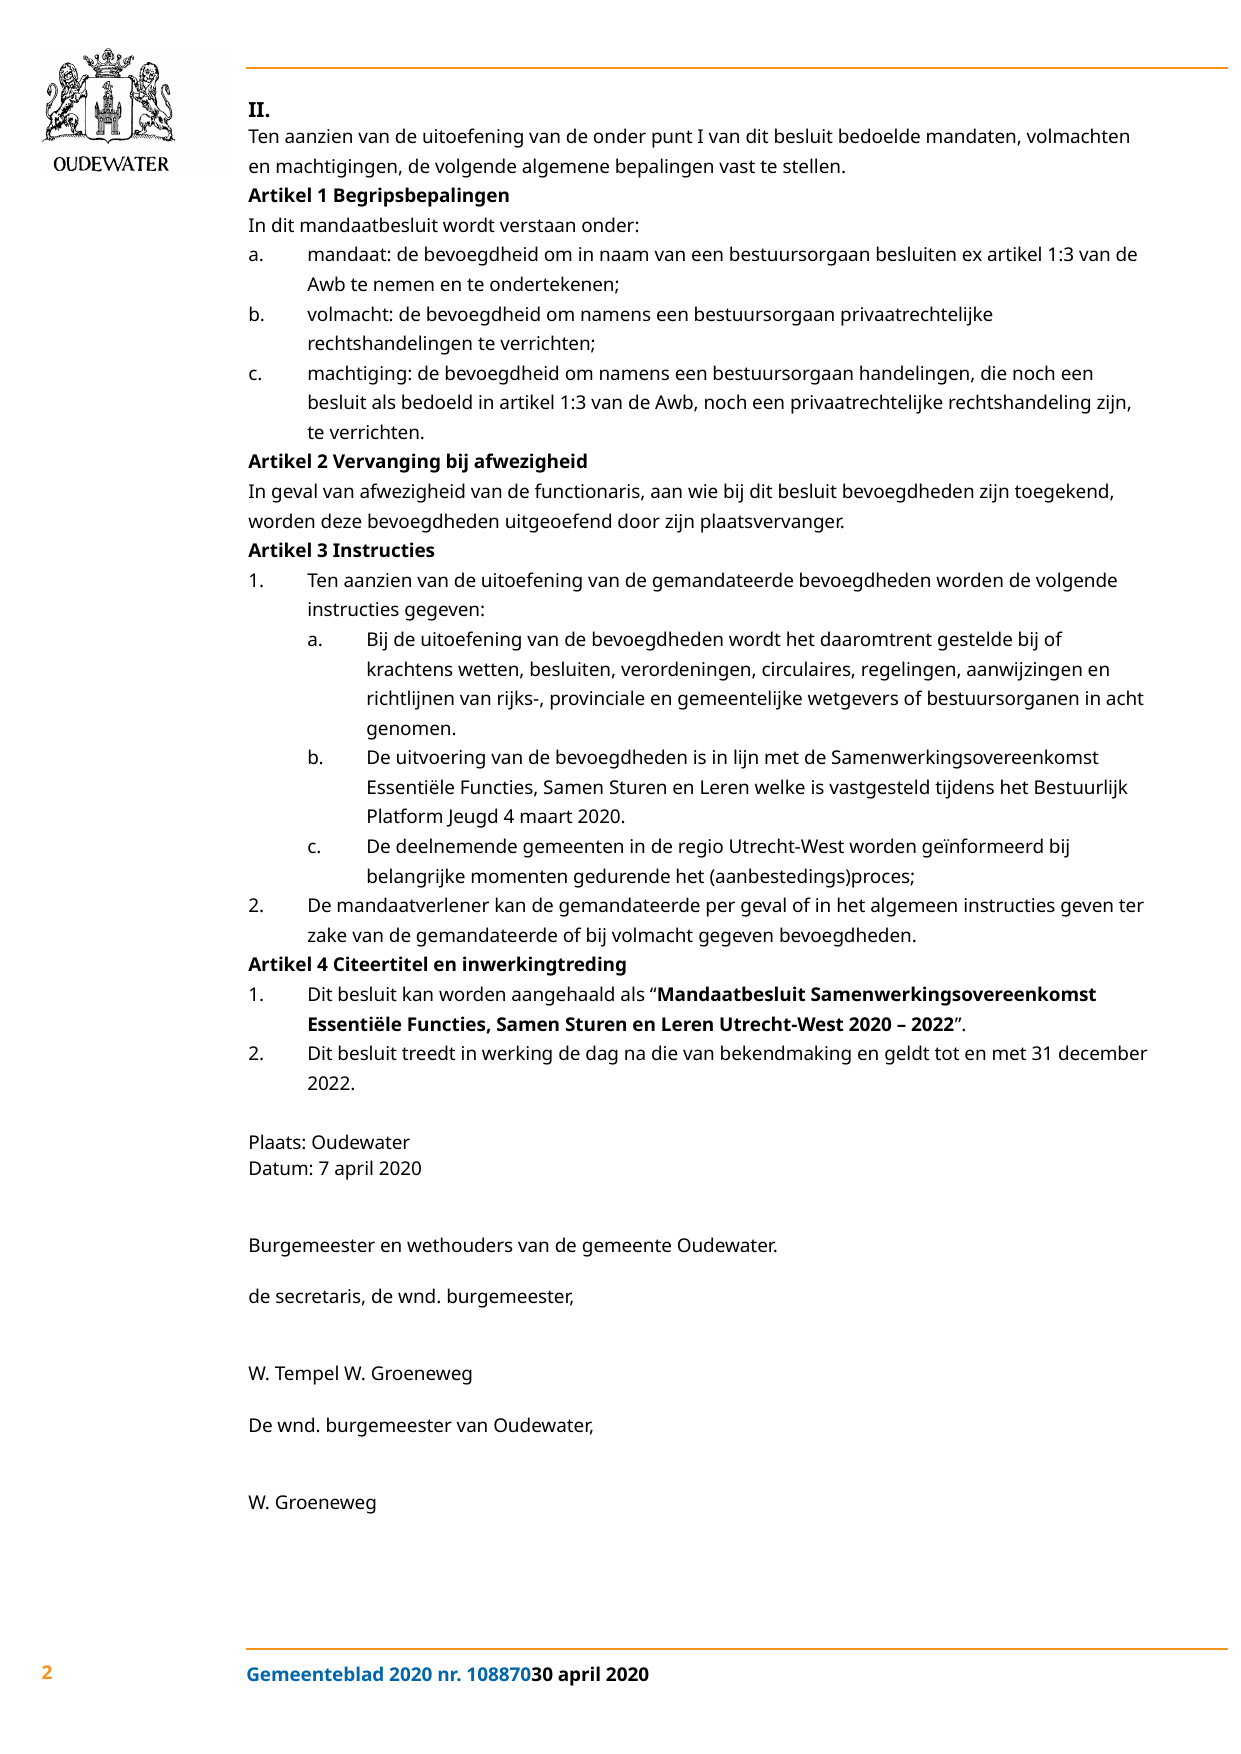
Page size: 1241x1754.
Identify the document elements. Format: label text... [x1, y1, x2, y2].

text In dit mandaatbesluit wordt verstaan onder: [248, 212, 1152, 238]
text In geval van afwezigheid van de functionaris, aan wie bij dit besluit bevoegdheden zijn toegekend, worden deze bevoegdheden uitgeoefend door zijn plaatsvervanger. [248, 478, 1152, 533]
text Burgemeester en wethouders van de gemeente Oudewater. [248, 1232, 1152, 1258]
list De deelnemende gemeenten in de regio Utrecht-West worden geïnformeerd bij belangrijke momenten gedurende het (aanbestedings)proces; [307, 833, 1152, 888]
text Artikel 4 Citeertitel en inwerkingtreding [248, 952, 1152, 977]
text W. Groeneweg [248, 1489, 1152, 1515]
text Ten aanzien van de uitoefening van de onder punt I van dit besluit bedoelde mandaten, volmachten en machtigingen, de volgende algemene bepalingen vast te stellen. [248, 123, 1152, 178]
list Dit besluit treedt in werking de dag na die van bekendmaking en geldt tot en met 31 december 2022. [248, 1040, 1152, 1096]
list machtiging: de bevoegdheid om namens een bestuursorgaan handelingen, die noch een besluit als bedoeld in artikel 1:3 van de Awb, noch een privaatrechtelijke rechtshandeling zijn, te verrichten. [248, 360, 1152, 445]
list Bij de uitoefening van de bevoegdheden wordt het daaromtrent gestelde bij of krachtens wetten, besluiten, verordeningen, circulaires, regelingen, aanwijzingen en richtlijnen van rijks-, provinciale en gemeentelijke wetgevers of bestuursorganen in acht genomen. [307, 626, 1152, 741]
text Artikel 2 Vervanging bij afwezigheid [248, 449, 1152, 474]
list De uitvoering van de bevoegdheden is in lijn met de Samenwerkingsovereenkomst Essentiële Functies, Samen Sturen en Leren welke is vastgesteld tijdens het Bestuurlijk Platform Jeugd 4 maart 2020. [307, 744, 1152, 829]
text Artikel 3 Instructies [248, 537, 1152, 563]
list mandaat: de bevoegdheid om in naam van een bestuursorgaan besluiten ex artikel 1:3 van de Awb te nemen en te ondertekenen; [248, 242, 1152, 297]
text W. Tempel W. Groeneweg [248, 1361, 1152, 1386]
list Dit besluit kan worden aangehaald als “Mandaatbesluit Samenwerkingsovereenkomst Essentiële Functies, Samen Sturen en Leren Utrecht-West 2020 – 2022”. [248, 981, 1152, 1036]
text Plaats: Oudewater [248, 1129, 1152, 1155]
text Artikel 1 Begripsbepalingen [248, 182, 1152, 208]
text de secretaris, de wnd. burgemeester, [248, 1283, 1152, 1309]
list volmacht: de bevoegdheid om namens een bestuursorgaan privaatrechtelijke rechtshandelingen te verrichten; [248, 301, 1152, 356]
text II. [248, 95, 1152, 123]
picture [41, 47, 231, 172]
text Datum: 7 april 2020 [248, 1155, 1152, 1181]
list Ten aanzien van de uitoefening van de gemandateerde bevoegdheden worden de volgende instructies gegeven: [248, 567, 1152, 622]
list De mandaatverlener kan de gemandateerde per geval of in het algemeen instructies geven ter zake van de gemandateerde of bij volmacht gegeven bevoegdheden. [248, 892, 1152, 948]
text De wnd. burgemeester van Oudewater, [248, 1412, 1152, 1438]
